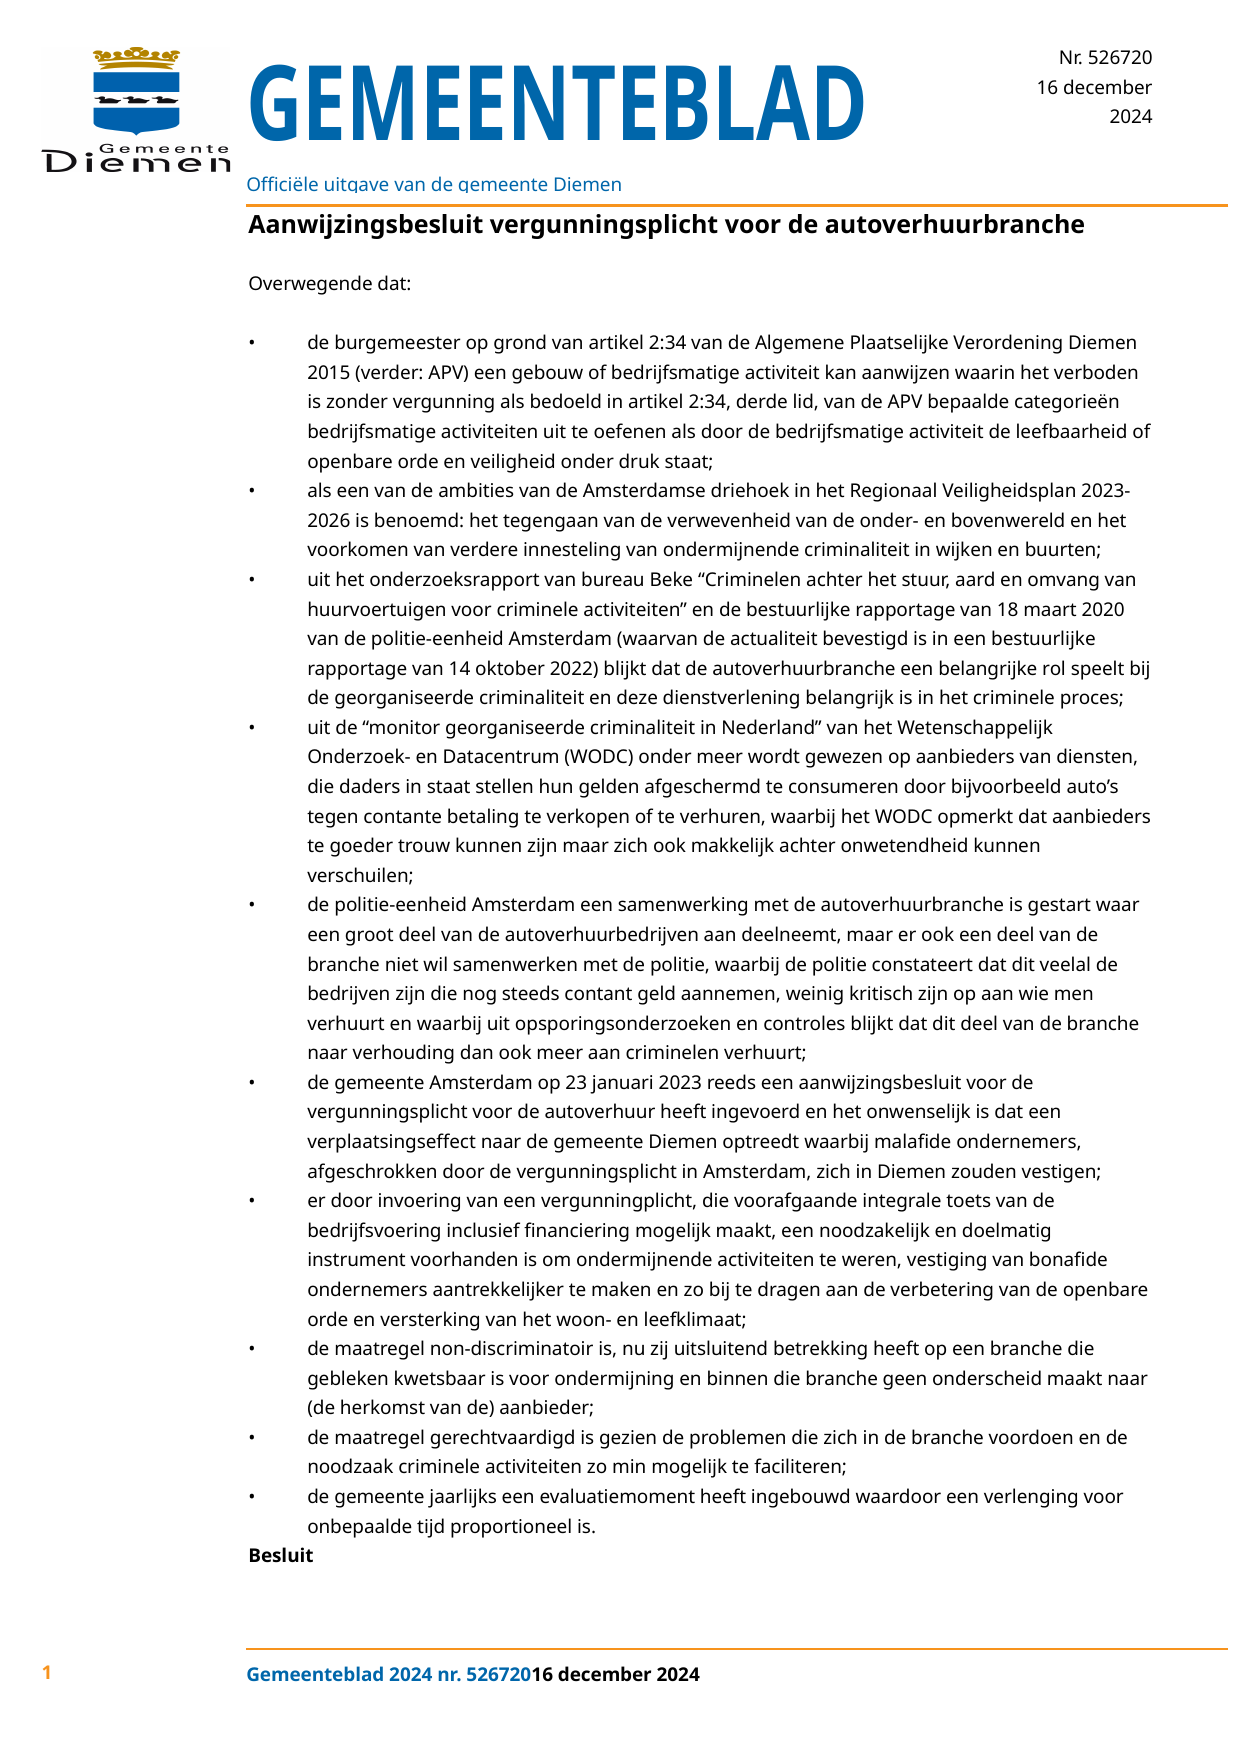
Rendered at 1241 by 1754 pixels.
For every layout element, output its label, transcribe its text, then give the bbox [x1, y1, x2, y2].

list de gemeente jaarlijks een evaluatiemoment heeft ingebouwd waardoor een verlenging voor onbepaalde tijd proportioneel is. [248, 1483, 1152, 1538]
list de gemeente Amsterdam op 23 januari 2023 reeds een aanwijzingsbesluit voor de vergunningsplicht voor de autoverhuur heeft ingevoerd en het onwenselijk is dat een verplaatsingseffect naar de gemeente Diemen optreedt waarbij malafide ondernemers, afgeschrokken door de vergunningsplicht in Amsterdam, zich in Diemen zouden vestigen; [248, 1069, 1152, 1183]
list er door invoering van een vergunningplicht, die voorafgaande integrale toets van de bedrijfsvoering inclusief financiering mogelijk maakt, een noodzakelijk en doelmatig instrument voorhanden is om ondermijnende activiteiten te weren, vestiging van bonafide ondernemers aantrekkelijker te maken en zo bij te dragen aan de verbetering van de openbare orde en versterking van het woon- en leefklimaat; [248, 1187, 1152, 1331]
text Aanwijzingsbesluit vergunningsplicht voor de autoverhuurbranche [248, 207, 1152, 241]
list als een van de ambities van de Amsterdamse driehoek in het Regionaal Veiligheidsplan 2023-2026 is benoemd: het tegengaan van de verwevenheid van de onder- en bovenwereld en het voorkomen van verdere innesteling van ondermijnende criminaliteit in wijken en buurten; [248, 477, 1152, 562]
list uit het onderzoeksrapport van bureau Beke “Criminelen achter het stuur, aard en omvang van huurvoertuigen voor criminele activiteiten” en de bestuurlijke rapportage van 18 maart 2020 van de politie-eenheid Amsterdam (waarvan de actualiteit bevestigd is in een bestuurlijke rapportage van 14 oktober 2022) blijkt dat de autoverhuurbranche een belangrijke rol speelt bij de georganiseerde criminaliteit en deze dienstverlening belangrijk is in het criminele proces; [248, 566, 1152, 710]
text Besluit [248, 1542, 1152, 1568]
list de burgemeester op grond van artikel 2:34 van de Algemene Plaatselijke Verordening Diemen 2015 (verder: APV) een gebouw of bedrijfsmatige activiteit kan aanwijzen waarin het verboden is zonder vergunning als bedoeld in artikel 2:34, derde lid, van de APV bepaalde categorieën bedrijfsmatige activiteiten uit te oefenen als door de bedrijfsmatige activiteit de leefbaarheid of openbare orde en veiligheid onder druk staat; [248, 329, 1152, 473]
text Overwegende dat: [248, 270, 1152, 296]
list de maatregel gerechtvaardigd is gezien de problemen die zich in de branche voordoen en de noodzaak criminele activiteiten zo min mogelijk te faciliteren; [248, 1424, 1152, 1479]
list de politie-eenheid Amsterdam een samenwerking met de autoverhuurbranche is gestart waar een groot deel van de autoverhuurbedrijven aan deelneemt, maar er ook een deel van de branche niet wil samenwerken met de politie, waarbij de politie constateert dat dit veelal de bedrijven zijn die nog steeds contant geld aannemen, weinig kritisch zijn op aan wie men verhuurt en waarbij uit opsporingsonderzoeken en controles blijkt dat dit deel van de branche naar verhouding dan ook meer aan criminelen verhuurt; [248, 892, 1152, 1065]
picture [41, 47, 231, 172]
list de maatregel non-discriminatoir is, nu zij uitsluitend betrekking heeft op een branche die gebleken kwetsbaar is voor ondermijning en binnen die branche geen onderscheid maakt naar (de herkomst van de) aanbieder; [248, 1335, 1152, 1420]
list uit de “monitor georganiseerde criminaliteit in Nederland” van het Wetenschappelijk Onderzoek- en Datacentrum (WODC) onder meer wordt gewezen op aanbieders van diensten, die daders in staat stellen hun gelden afgeschermd te consumeren door bijvoorbeeld auto’s tegen contante betaling te verkopen of te verhuren, waarbij het WODC opmerkt dat aanbieders te goeder trouw kunnen zijn maar zich ook makkelijk achter onwetendheid kunnen verschuilen; [248, 714, 1152, 888]
